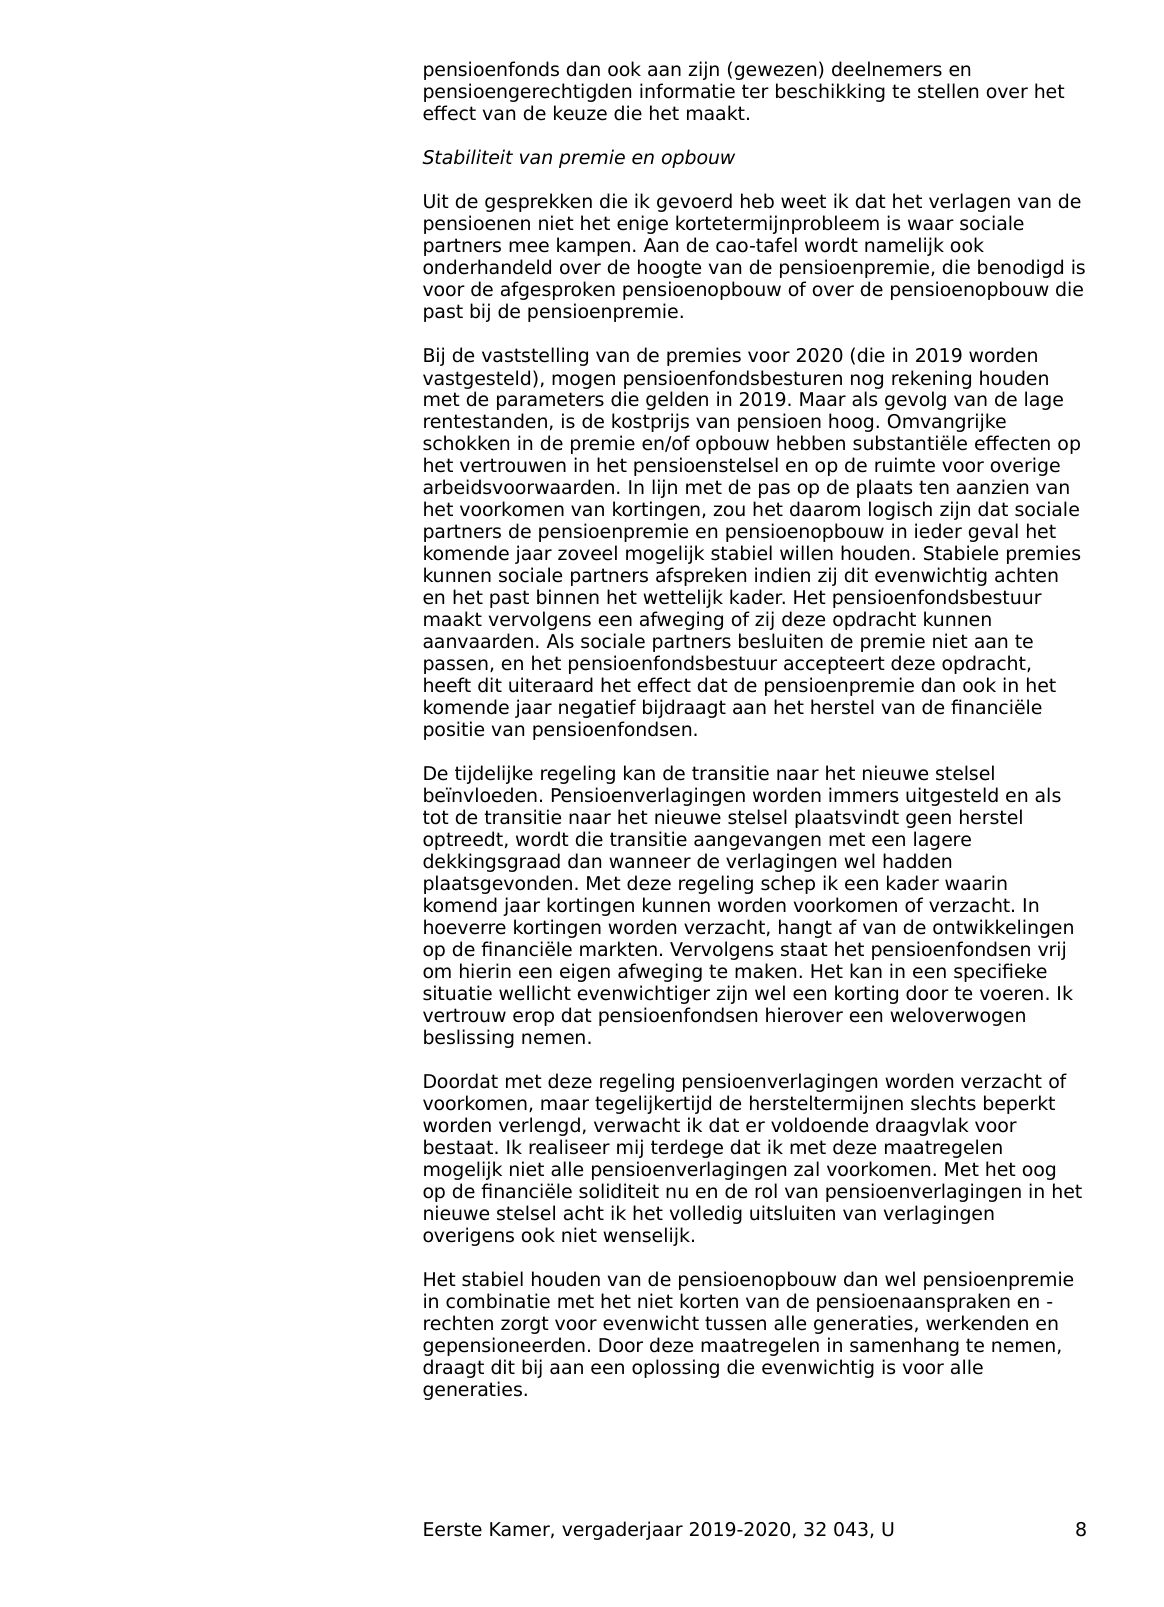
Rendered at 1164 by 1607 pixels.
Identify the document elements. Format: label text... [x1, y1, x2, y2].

text Uit de gesprekken die ik gevoerd heb weet ik dat het verlagen van de pensioenen niet het enige kortetermijnprobleem is waar sociale partners mee kampen. Aan de cao-tafel wordt namelijk ook onderhandeld over de hoogte van de pensioenpremie, die benodigd is voor de afgesproken pensioenopbouw of over de pensioenopbouw die past bij de pensioenpremie. [422, 191, 1087, 323]
text Doordat met deze regeling pensioenverlagingen worden verzacht of voorkomen, maar tegelijkertijd de hersteltermijnen slechts beperkt worden verlengd, verwacht ik dat er voldoende draagvlak voor bestaat. Ik realiseer mij terdege dat ik met deze maatregelen mogelijk niet alle pensioenverlagingen zal voorkomen. Met het oog op de financiële soliditeit nu en de rol van pensioenverlagingen in het nieuwe stelsel acht ik het volledig uitsluiten van verlagingen overigens ook niet wenselijk. [422, 1071, 1087, 1247]
text Bij de vaststelling van de premies voor 2020 (die in 2019 worden vastgesteld), mogen pensioenfondsbesturen nog rekening houden met de parameters die gelden in 2019. Maar als gevolg van de lage rentestanden, is de kostprijs van pensioen hoog. Omvangrijke schokken in de premie en/of opbouw hebben substantiële effecten op het vertrouwen in het pensioenstelsel en op de ruimte voor overige arbeidsvoorwaarden. In lijn met de pas op de plaats ten aanzien van het voorkomen van kortingen, zou het daarom logisch zijn dat sociale partners de pensioenpremie en pensioenopbouw in ieder geval het komende jaar zoveel mogelijk stabiel willen houden. Stabiele premies kunnen sociale partners afspreken indien zij dit evenwichtig achten en het past binnen het wettelijk kader. Het pensioenfondsbestuur maakt vervolgens een afweging of zij deze opdracht kunnen aanvaarden. Als sociale partners besluiten de premie niet aan te passen, en het pensioenfondsbestuur accepteert deze opdracht, heeft dit uiteraard het effect dat de pensioenpremie dan ook in het komende jaar negatief bijdraagt aan het herstel van de financiële positie van pensioenfondsen. [422, 345, 1087, 741]
text Het stabiel houden van de pensioenopbouw dan wel pensioenpremie in combinatie met het niet korten van de pensioenaanspraken en -rechten zorgt voor evenwicht tussen alle generaties, werkenden en gepensioneerden. Door deze maatregelen in samenhang te nemen, draagt dit bij aan een oplossing die evenwichtig is voor alle generaties. [422, 1269, 1087, 1401]
text De tijdelijke regeling kan de transitie naar het nieuwe stelsel beïnvloeden. Pensioenverlagingen worden immers uitgesteld en als tot de transitie naar het nieuwe stelsel plaatsvindt geen herstel optreedt, wordt die transitie aangevangen met een lagere dekkingsgraad dan wanneer de verlagingen wel hadden plaatsgevonden. Met deze regeling schep ik een kader waarin komend jaar kortingen kunnen worden voorkomen of verzacht. In hoeverre kortingen worden verzacht, hangt af van de ontwikkelingen op de financiële markten. Vervolgens staat het pensioenfondsen vrij om hierin een eigen afweging te maken. Het kan in een specifieke situatie wellicht evenwichtiger zijn wel een korting door te voeren. Ik vertrouw erop dat pensioenfondsen hierover een weloverwogen beslissing nemen. [422, 763, 1087, 1049]
subtitle Stabiliteit van premie en opbouw [422, 147, 1087, 169]
text pensioenfonds dan ook aan zijn (gewezen) deelnemers en pensioengerechtigden informatie ter beschikking te stellen over het effect van de keuze die het maakt. [422, 59, 1087, 125]
